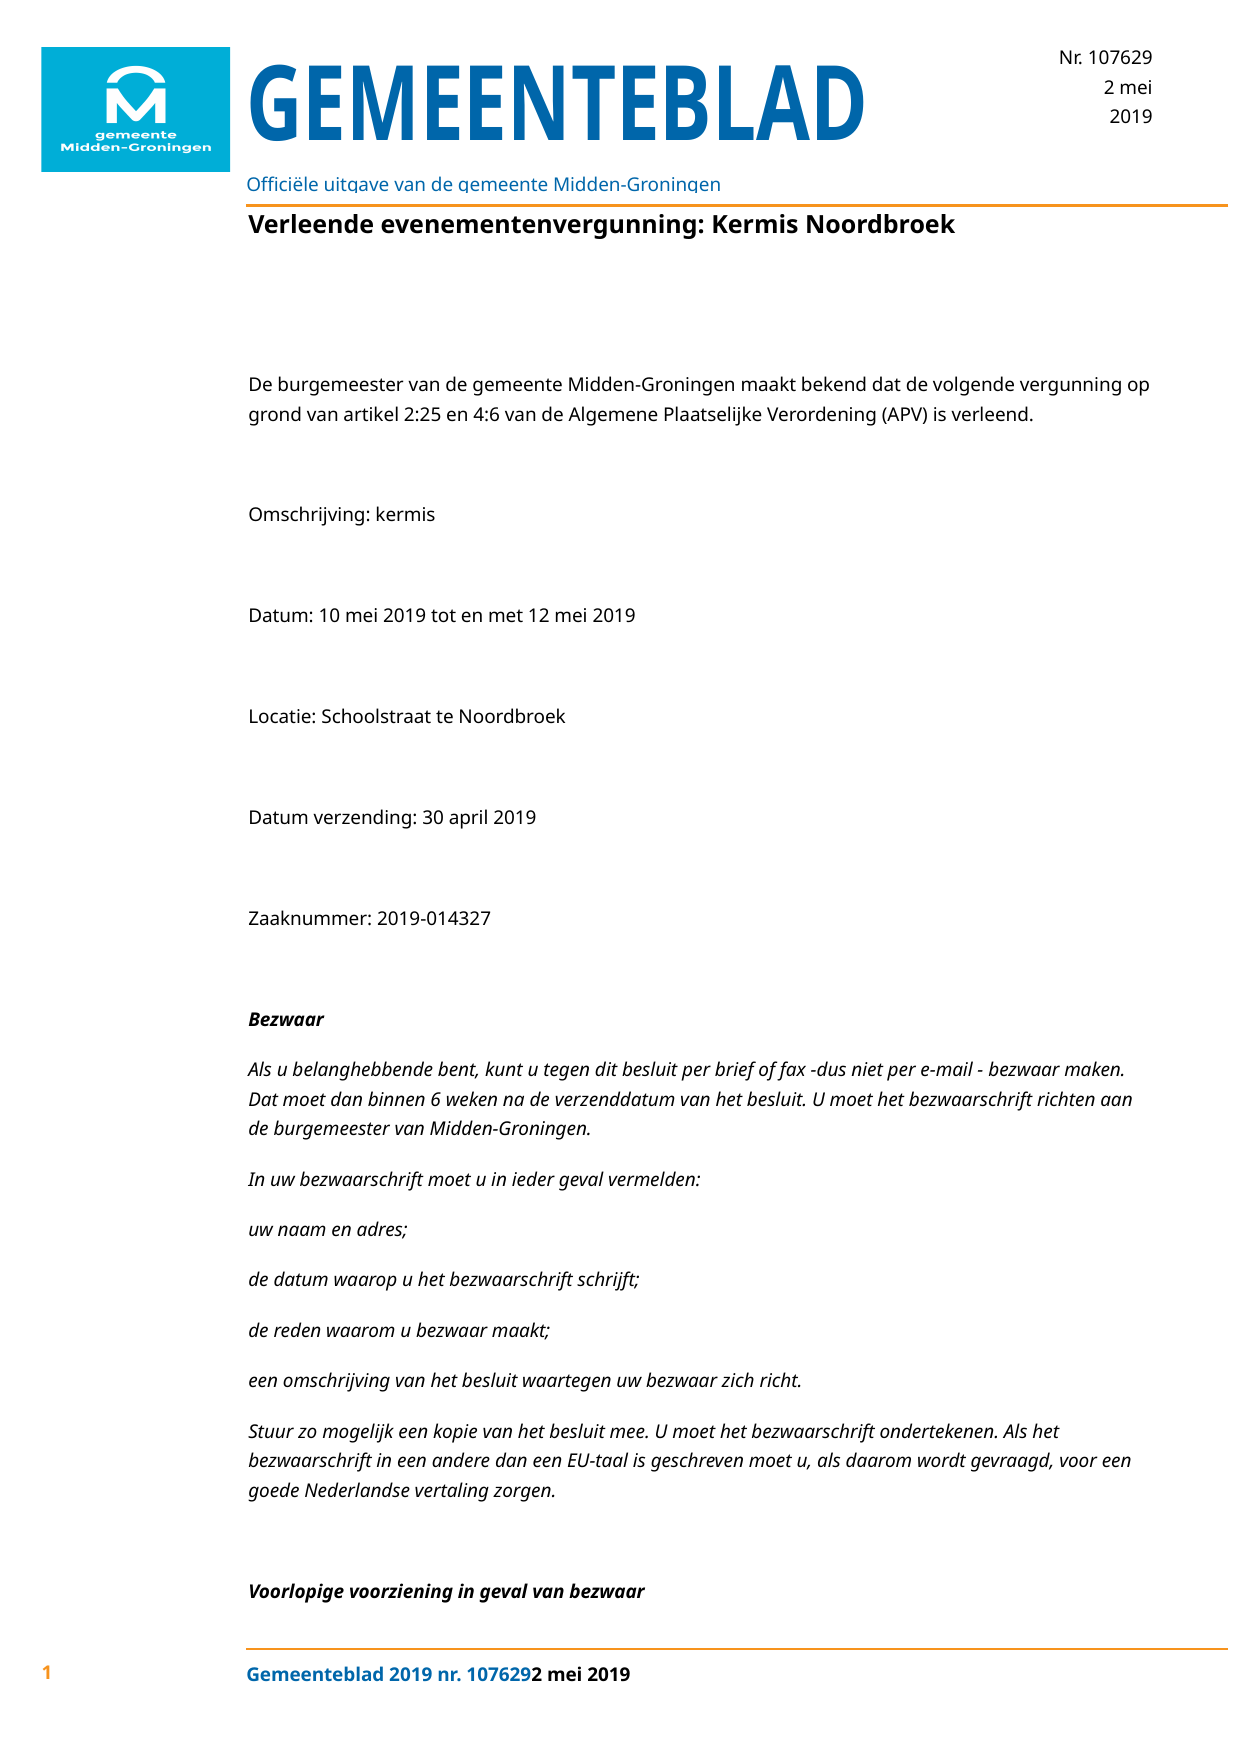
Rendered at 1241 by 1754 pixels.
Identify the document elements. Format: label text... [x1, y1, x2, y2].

text een omschrijving van het besluit waartegen uw bezwaar zich richt. [248, 1367, 1152, 1393]
text Omschrijving: kermis [248, 502, 1152, 527]
picture [108, 66, 164, 82]
text Verleende evenementenvergunning: Kermis Noordbroek [248, 207, 1152, 241]
text de reden waarom u bezwaar maakt; [248, 1317, 1152, 1343]
text Als u belanghebbende bent, kunt u tegen dit besluit per brief of fax -dus niet per e-mail - bezwaar maken. Dat moet dan binnen 6 weken na de verzenddatum van het besluit. U moet het bezwaarschrift richten aan de burgemeester van Midden-Groningen. [248, 1056, 1152, 1141]
picture [184, 146, 190, 153]
text Datum: 10 mei 2019 tot en met 12 mei 2019 [248, 602, 1152, 628]
text Bezwaar [248, 1006, 1152, 1031]
text Locatie: Schoolstraat te Noordbroek [248, 703, 1152, 729]
text uw naam en adres; [248, 1216, 1152, 1242]
text Stuur zo mogelijk een kopie van het besluit mee. U moet het bezwaarschrift ondertekenen. Als het bezwaarschrift in een andere dan een EU-taal is geschreven moet u, als daarom wordt gevraagd, voor een goede Nederlandse vertaling zorgen. [248, 1418, 1152, 1503]
picture [107, 89, 165, 122]
text Zaaknummer: 2019-014327 [248, 905, 1152, 931]
text Voorlopige voorziening in geval van bezwaar [248, 1578, 1152, 1603]
text In uw bezwaarschrift moet u in ieder geval vermelden: [248, 1166, 1152, 1191]
text de datum waarop u het bezwaarschrift schrijft; [248, 1267, 1152, 1292]
text Datum verzending: 30 april 2019 [248, 804, 1152, 830]
text De burgemeester van de gemeente Midden-Groningen maakt bekend dat de volgende vergunning op grond van artikel 2:25 en 4:6 van de Algemene Plaatselijke Verordening (APV) is verleend. [248, 371, 1152, 426]
